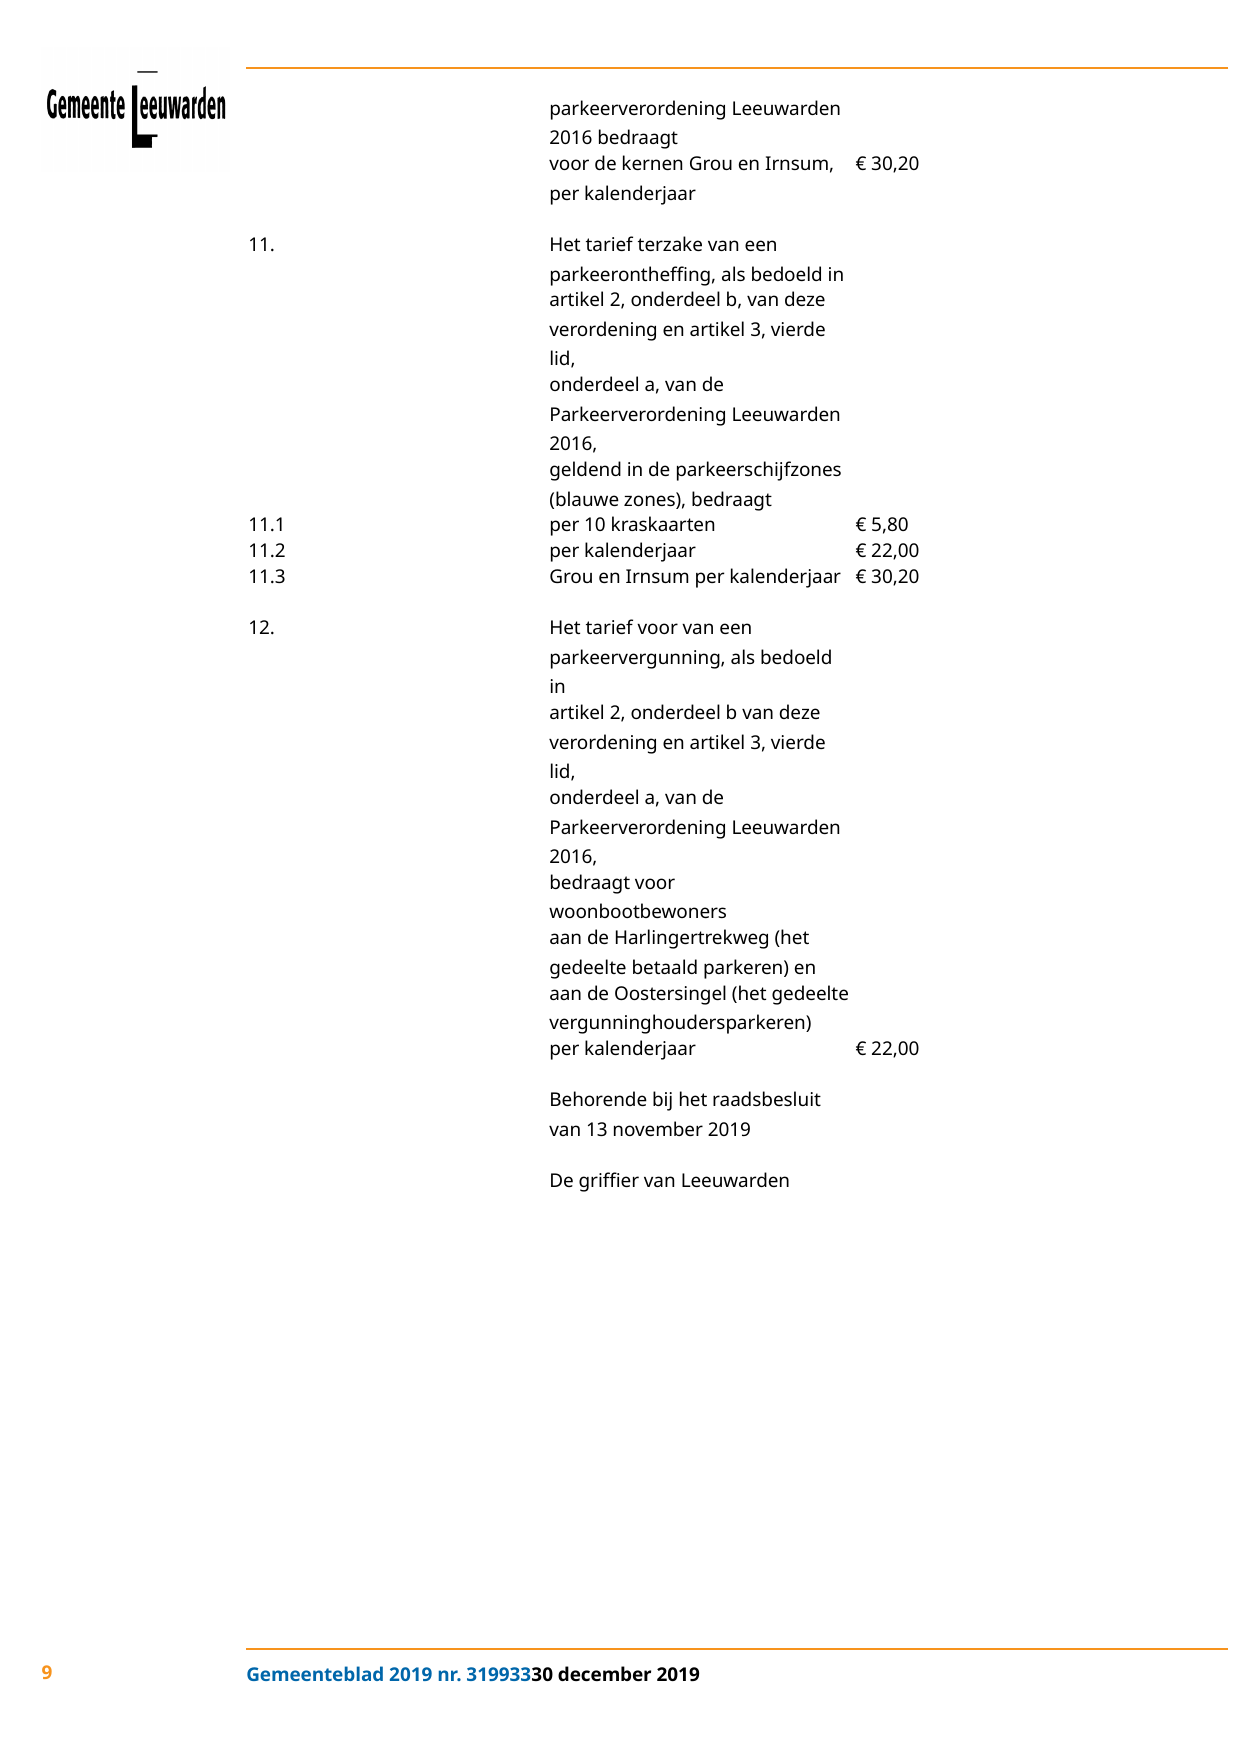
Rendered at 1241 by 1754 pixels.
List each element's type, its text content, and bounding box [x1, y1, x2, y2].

table_cell [248, 1168, 549, 1193]
table_cell 11.3 [248, 563, 549, 589]
table_cell bedraagt voor woonbootbewoners [549, 869, 850, 924]
table_cell Behorende bij het raadsbesluit van 13 november 2019 [549, 1087, 850, 1142]
table_cell [549, 1061, 850, 1087]
table_cell [850, 371, 1152, 456]
table_cell [549, 589, 850, 614]
table_cell [248, 456, 549, 512]
table_cell [850, 699, 1152, 784]
table_cell 11.1 [248, 512, 549, 537]
table_cell [248, 869, 549, 924]
table_cell 11. [248, 231, 549, 286]
table_cell [248, 699, 549, 784]
table_cell [850, 231, 1152, 286]
table_cell [248, 589, 549, 614]
table_cell [248, 150, 549, 205]
table_cell Grou en Irnsum per kalenderjaar [549, 563, 850, 589]
table_cell parkeerverordening Leeuwarden 2016 bedraagt [549, 95, 850, 150]
table_cell 12. [248, 615, 549, 699]
table_cell [850, 980, 1152, 1035]
table_cell € 5,80 [850, 512, 1152, 537]
table_cell [248, 1035, 549, 1061]
table_cell [549, 1142, 850, 1168]
picture [41, 47, 231, 172]
table_cell geldend in de parkeerschijfzones (blauwe zones), bedraagt [549, 456, 850, 512]
table_cell [248, 371, 549, 456]
table_cell onderdeel a, van de Parkeerverordening Leeuwarden 2016, [549, 371, 850, 456]
table_cell 11.2 [248, 537, 549, 563]
table_cell Het tarief voor van een parkeervergunning, als bedoeld in [549, 615, 850, 699]
table_cell per 10 kraskaarten [549, 512, 850, 537]
table_cell € 22,00 [850, 1035, 1152, 1061]
table_cell [248, 286, 549, 371]
table_cell artikel 2, onderdeel b van deze verordening en artikel 3, vierde lid, [549, 699, 850, 784]
table_cell [248, 925, 549, 980]
table_cell [248, 1142, 549, 1168]
table_cell [850, 205, 1152, 231]
table_cell [248, 1061, 549, 1087]
table_cell [248, 784, 549, 869]
table_cell [248, 205, 549, 231]
table_cell [850, 615, 1152, 699]
table_cell De griffier van Leeuwarden [549, 1168, 850, 1193]
table_cell € 30,20 [850, 563, 1152, 589]
table_cell artikel 2, onderdeel b, van deze verordening en artikel 3, vierde lid, [549, 286, 850, 371]
table_cell per kalenderjaar [549, 537, 850, 563]
table_cell [248, 980, 549, 1035]
table_cell € 30,20 [850, 150, 1152, 205]
table_cell [850, 456, 1152, 512]
table_cell voor de kernen Grou en Irnsum, per kalenderjaar [549, 150, 850, 205]
table_cell [850, 869, 1152, 924]
table_cell aan de Oostersingel (het gedeelte vergunninghoudersparkeren) [549, 980, 850, 1035]
table_cell [850, 589, 1152, 614]
table_cell [850, 1168, 1152, 1193]
table_cell [850, 286, 1152, 371]
table_cell € 22,00 [850, 537, 1152, 563]
table_cell [850, 95, 1152, 150]
table_cell [248, 1087, 549, 1142]
table_cell Het tarief terzake van een parkeerontheffing, als bedoeld in [549, 231, 850, 286]
table_cell [850, 1087, 1152, 1142]
table_cell [850, 1061, 1152, 1087]
table_cell onderdeel a, van de Parkeerverordening Leeuwarden 2016, [549, 784, 850, 869]
table_cell per kalenderjaar [549, 1035, 850, 1061]
table_cell [850, 784, 1152, 869]
table_cell [850, 925, 1152, 980]
table_cell aan de Harlingertrekweg (het gedeelte betaald parkeren) en [549, 925, 850, 980]
table_cell [850, 1142, 1152, 1168]
table_cell [549, 205, 850, 231]
table_cell [248, 95, 549, 150]
